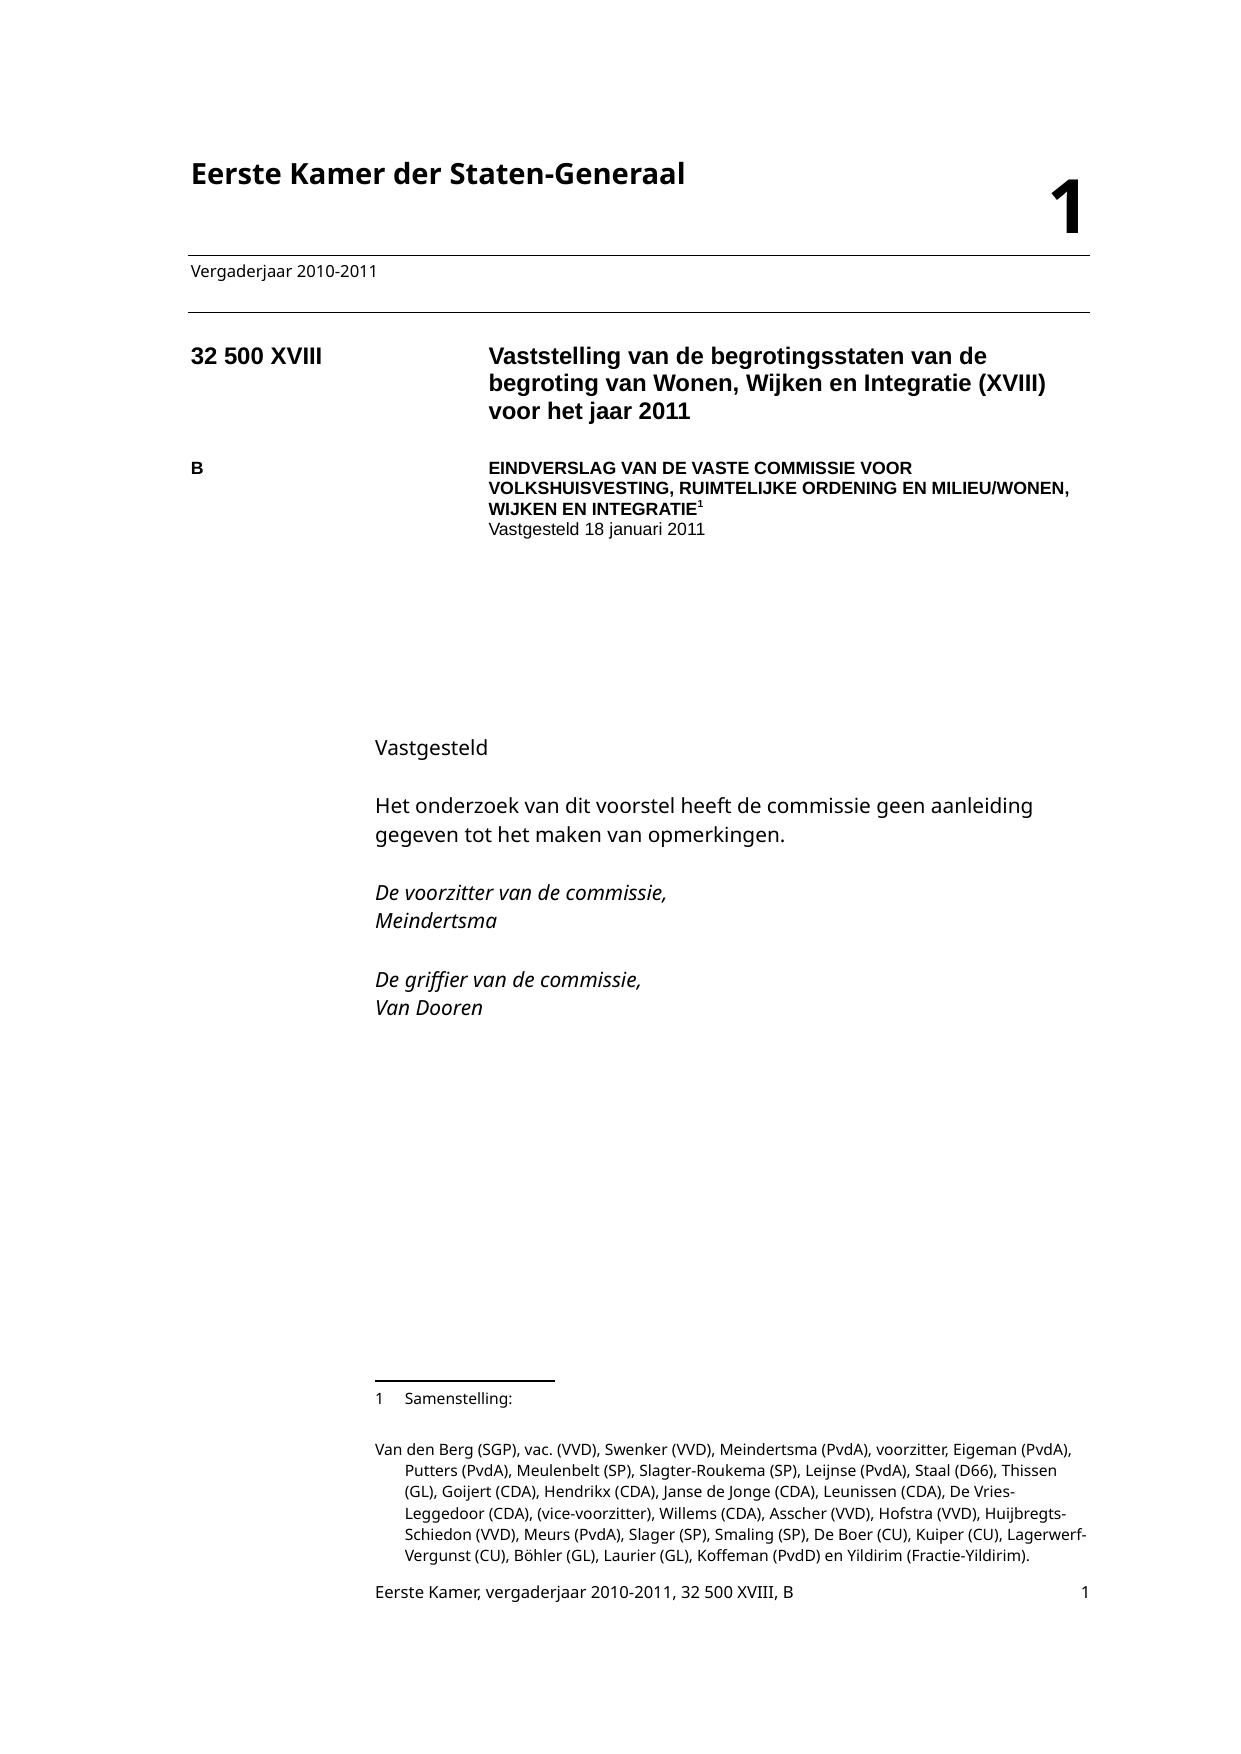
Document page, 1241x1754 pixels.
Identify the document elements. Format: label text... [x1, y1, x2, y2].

text De voorzitter van de commissie, [375, 878, 1090, 907]
text Van Dooren [375, 993, 1090, 1022]
table_cell [485, 313, 1090, 339]
table_cell B [188, 455, 485, 614]
text Het onderzoek van dit voorstel heeft de commissie geen aanleiding gegeven tot het maken van opmerkingen. [375, 791, 1090, 848]
text De griffier van de commissie, [375, 965, 1090, 993]
text Meindertsma [375, 907, 1090, 935]
table_cell EINDVERSLAG VAN DE VASTE COMMISSIE VOOR VOLKSHUISVESTING, RUIMTELIJKE ORDENING EN MILIEU/WONEN, WIJKEN EN INTEGRATIE Vastgesteld 18 januari 2011 [485, 455, 1090, 614]
table_cell [485, 256, 1090, 312]
table_cell Vergaderjaar 2010-2011 [188, 256, 485, 312]
table_header 1 [910, 150, 1090, 255]
table_cell [188, 313, 485, 339]
text Vastgesteld [375, 733, 1090, 761]
table_cell Vaststelling van de begrotingsstaten van de begroting van Wonen, Wijken en Integratie (XVIII) voor het jaar 2011 [485, 339, 1090, 454]
table_header Eerste Kamer der Staten-Generaal [188, 150, 909, 255]
table_cell 32 500 XVIII [188, 339, 485, 454]
